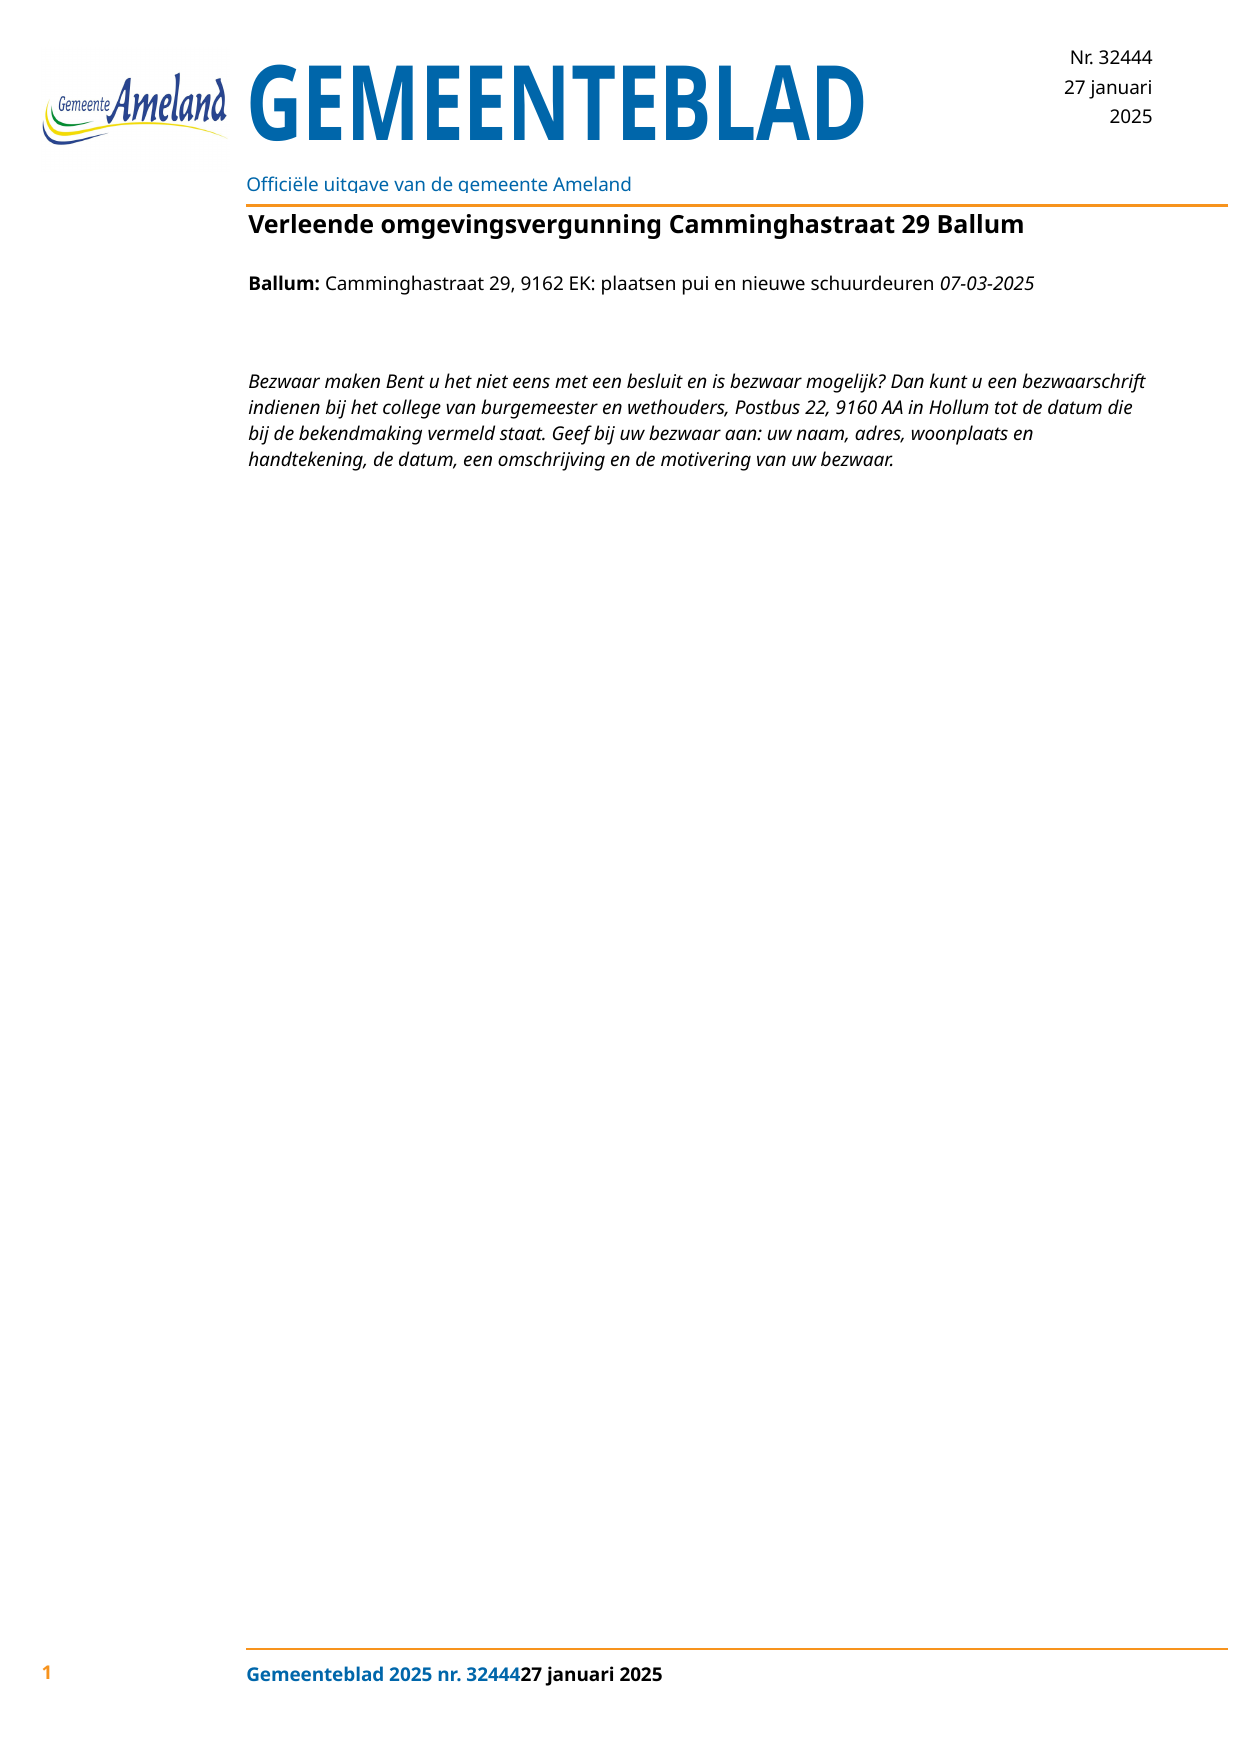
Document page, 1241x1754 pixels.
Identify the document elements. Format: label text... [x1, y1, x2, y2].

text Ballum: Camminghastraat 29, 9162 EK: plaatsen pui en nieuwe schuurdeuren 07-03-2025 [248, 270, 1152, 296]
text Bezwaar maken Bent u het niet eens met een besluit en is bezwaar mogelijk? Dan kunt u een bezwaarschrift indienen bij het college van burgemeester en wethouders, Postbus 22, 9160 AA in Hollum tot de datum die bij de bekendmaking vermeld staat. Geef bij uw bezwaar aan: uw naam, adres, woonplaats en handtekening, de datum, een omschrijving en de motivering van uw bezwaar. [248, 368, 1152, 471]
text Verleende omgevingsvergunning Camminghastraat 29 Ballum [248, 207, 1152, 241]
picture [41, 47, 231, 172]
